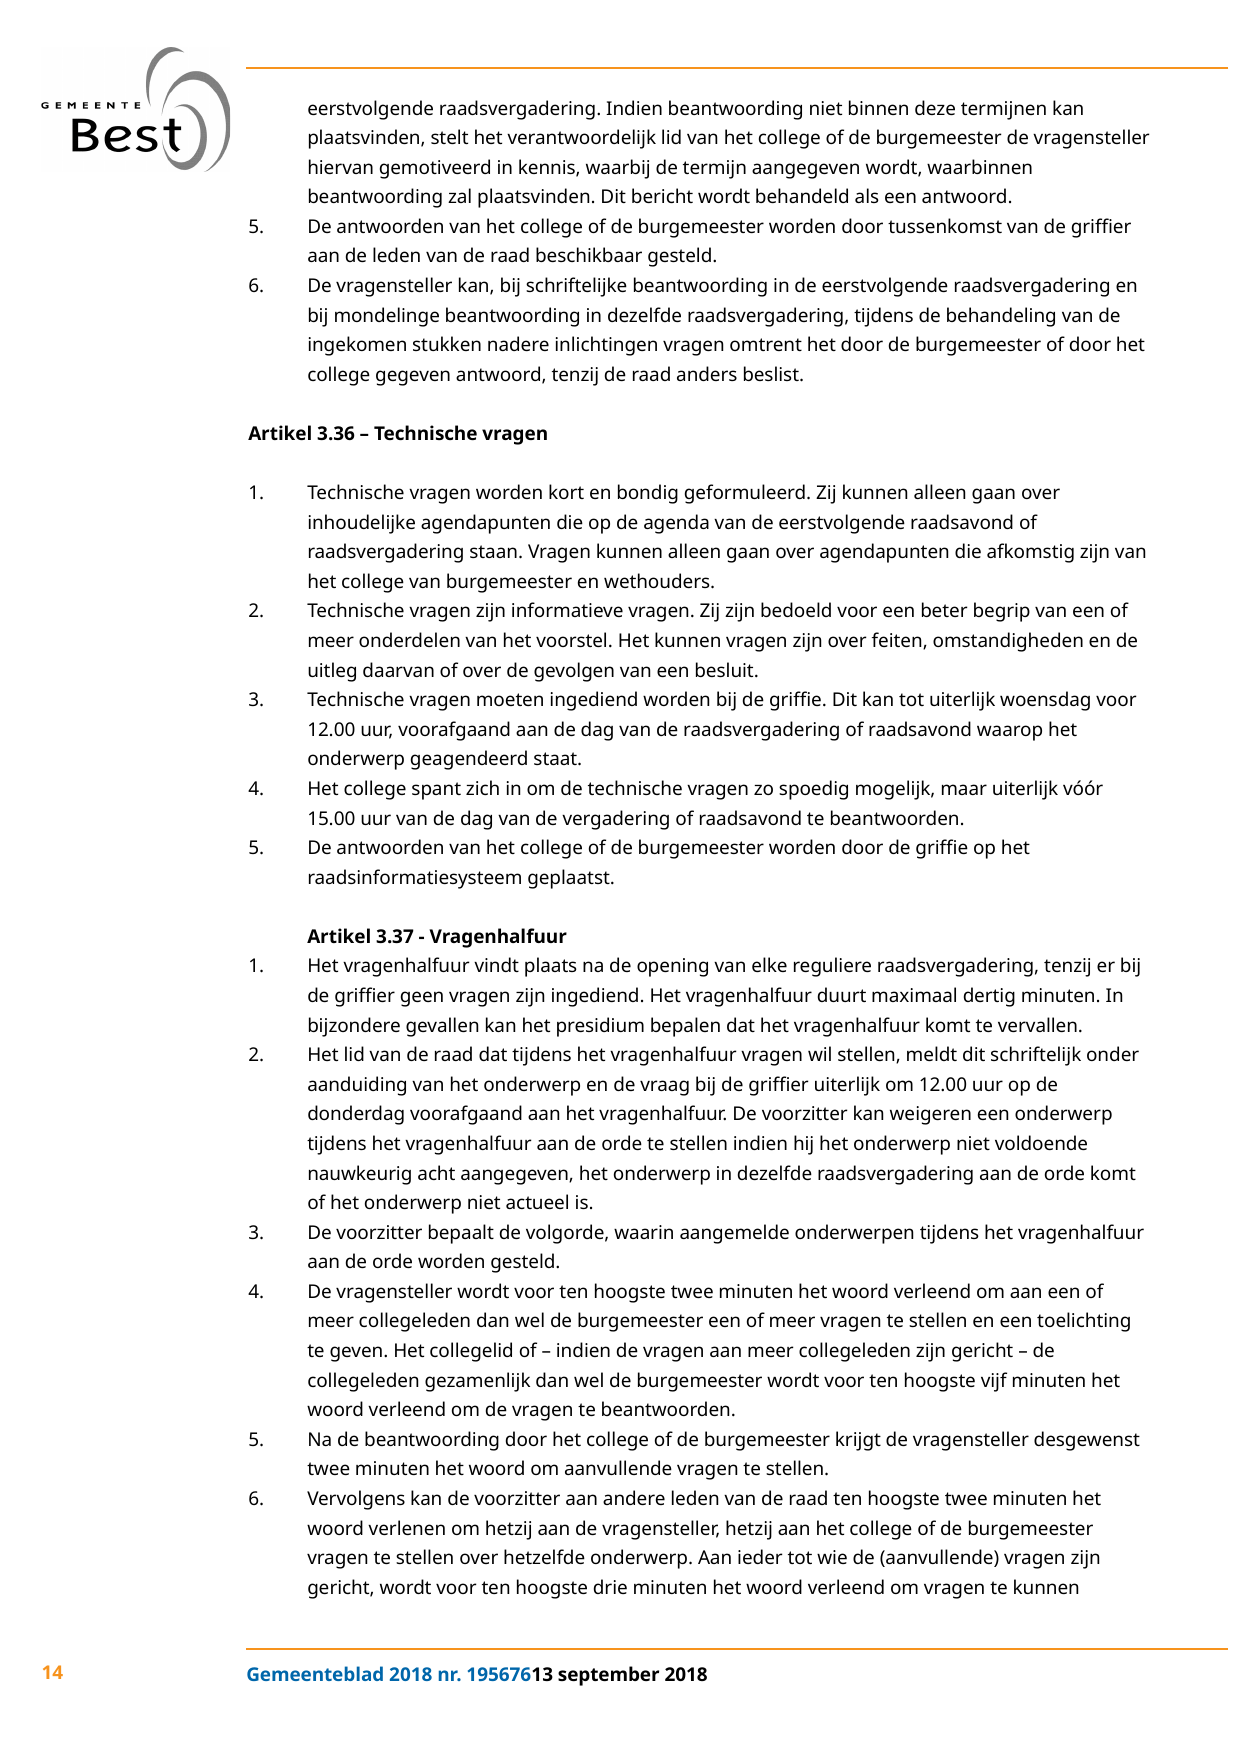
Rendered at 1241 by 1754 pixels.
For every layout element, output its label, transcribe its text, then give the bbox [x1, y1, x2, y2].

text Artikel 3.36 – Technische vragen [248, 420, 1152, 446]
list eerstvolgende raadsvergadering. Indien beantwoording niet binnen deze termijnen kan plaatsvinden, stelt het verantwoordelijk lid van het college of de burgemeester de vragensteller hiervan gemotiveerd in kennis, waarbij de termijn aangegeven wordt, waarbinnen beantwoording zal plaatsvinden. Dit bericht wordt behandeld als een antwoord. [248, 95, 1152, 209]
list Technische vragen moeten ingediend worden bij de griffie. Dit kan tot uiterlijk woensdag voor 12.00 uur, voorafgaand aan de dag van de raadsvergadering of raadsavond waarop het onderwerp geagendeerd staat. [248, 686, 1152, 771]
picture [41, 47, 231, 172]
list De antwoorden van het college of de burgemeester worden door de griffie op het raadsinformatiesysteem geplaatst. [248, 834, 1152, 890]
list Technische vragen worden kort en bondig geformuleerd. Zij kunnen alleen gaan over inhoudelijke agendapunten die op de agenda van de eerstvolgende raadsavond of raadsvergadering staan. Vragen kunnen alleen gaan over agendapunten die afkomstig zijn van het college van burgemeester en wethouders. [248, 479, 1152, 594]
list Artikel 3.37 - Vragenhalfuur [248, 923, 1152, 949]
list De voorzitter bepaalt de volgorde, waarin aangemelde onderwerpen tijdens het vragenhalfuur aan de orde worden gesteld. [248, 1219, 1152, 1274]
list Het college spant zich in om de technische vragen zo spoedig mogelijk, maar uiterlijk vóór 15.00 uur van de dag van de vergadering of raadsavond te beantwoorden. [248, 775, 1152, 831]
list De vragensteller wordt voor ten hoogste twee minuten het woord verleend om aan een of meer collegeleden dan wel de burgemeester een of meer vragen te stellen en een toelichting te geven. Het collegelid of – indien de vragen aan meer collegeleden zijn gericht – de collegeleden gezamenlijk dan wel de burgemeester wordt voor ten hoogste vijf minuten het woord verleend om de vragen te beantwoorden. [248, 1278, 1152, 1422]
list Het lid van de raad dat tijdens het vragenhalfuur vragen wil stellen, meldt dit schriftelijk onder aanduiding van het onderwerp en de vraag bij de griffier uiterlijk om 12.00 uur op de donderdag voorafgaand aan het vragenhalfuur. De voorzitter kan weigeren een onderwerp tijdens het vragenhalfuur aan de orde te stellen indien hij het onderwerp niet voldoende nauwkeurig acht aangegeven, het onderwerp in dezelfde raadsvergadering aan de orde komt of het onderwerp niet actueel is. [248, 1041, 1152, 1215]
list De antwoorden van het college of de burgemeester worden door tussenkomst van de griffier aan de leden van de raad beschikbaar gesteld. [248, 213, 1152, 268]
list Technische vragen zijn informatieve vragen. Zij zijn bedoeld voor een beter begrip van een of meer onderdelen van het voorstel. Het kunnen vragen zijn over feiten, omstandigheden en de uitleg daarvan of over de gevolgen van een besluit. [248, 598, 1152, 683]
list Vervolgens kan de voorzitter aan andere leden van de raad ten hoogste twee minuten het woord verlenen om hetzij aan de vragensteller, hetzij aan het college of de burgemeester vragen te stellen over hetzelfde onderwerp. Aan ieder tot wie de (aanvullende) vragen zijn gericht, wordt voor ten hoogste drie minuten het woord verleend om vragen te kunnen [248, 1485, 1152, 1600]
list De vragensteller kan, bij schriftelijke beantwoording in de eerstvolgende raadsvergadering en bij mondelinge beantwoording in dezelfde raadsvergadering, tijdens de behandeling van de ingekomen stukken nadere inlichtingen vragen omtrent het door de burgemeester of door het college gegeven antwoord, tenzij de raad anders beslist. [248, 272, 1152, 387]
list Na de beantwoording door het college of de burgemeester krijgt de vragensteller desgewenst twee minuten het woord om aanvullende vragen te stellen. [248, 1426, 1152, 1481]
list Het vragenhalfuur vindt plaats na de opening van elke reguliere raadsvergadering, tenzij er bij de griffier geen vragen zijn ingediend. Het vragenhalfuur duurt maximaal dertig minuten. In bijzondere gevallen kan het presidium bepalen dat het vragenhalfuur komt te vervallen. [248, 953, 1152, 1038]
